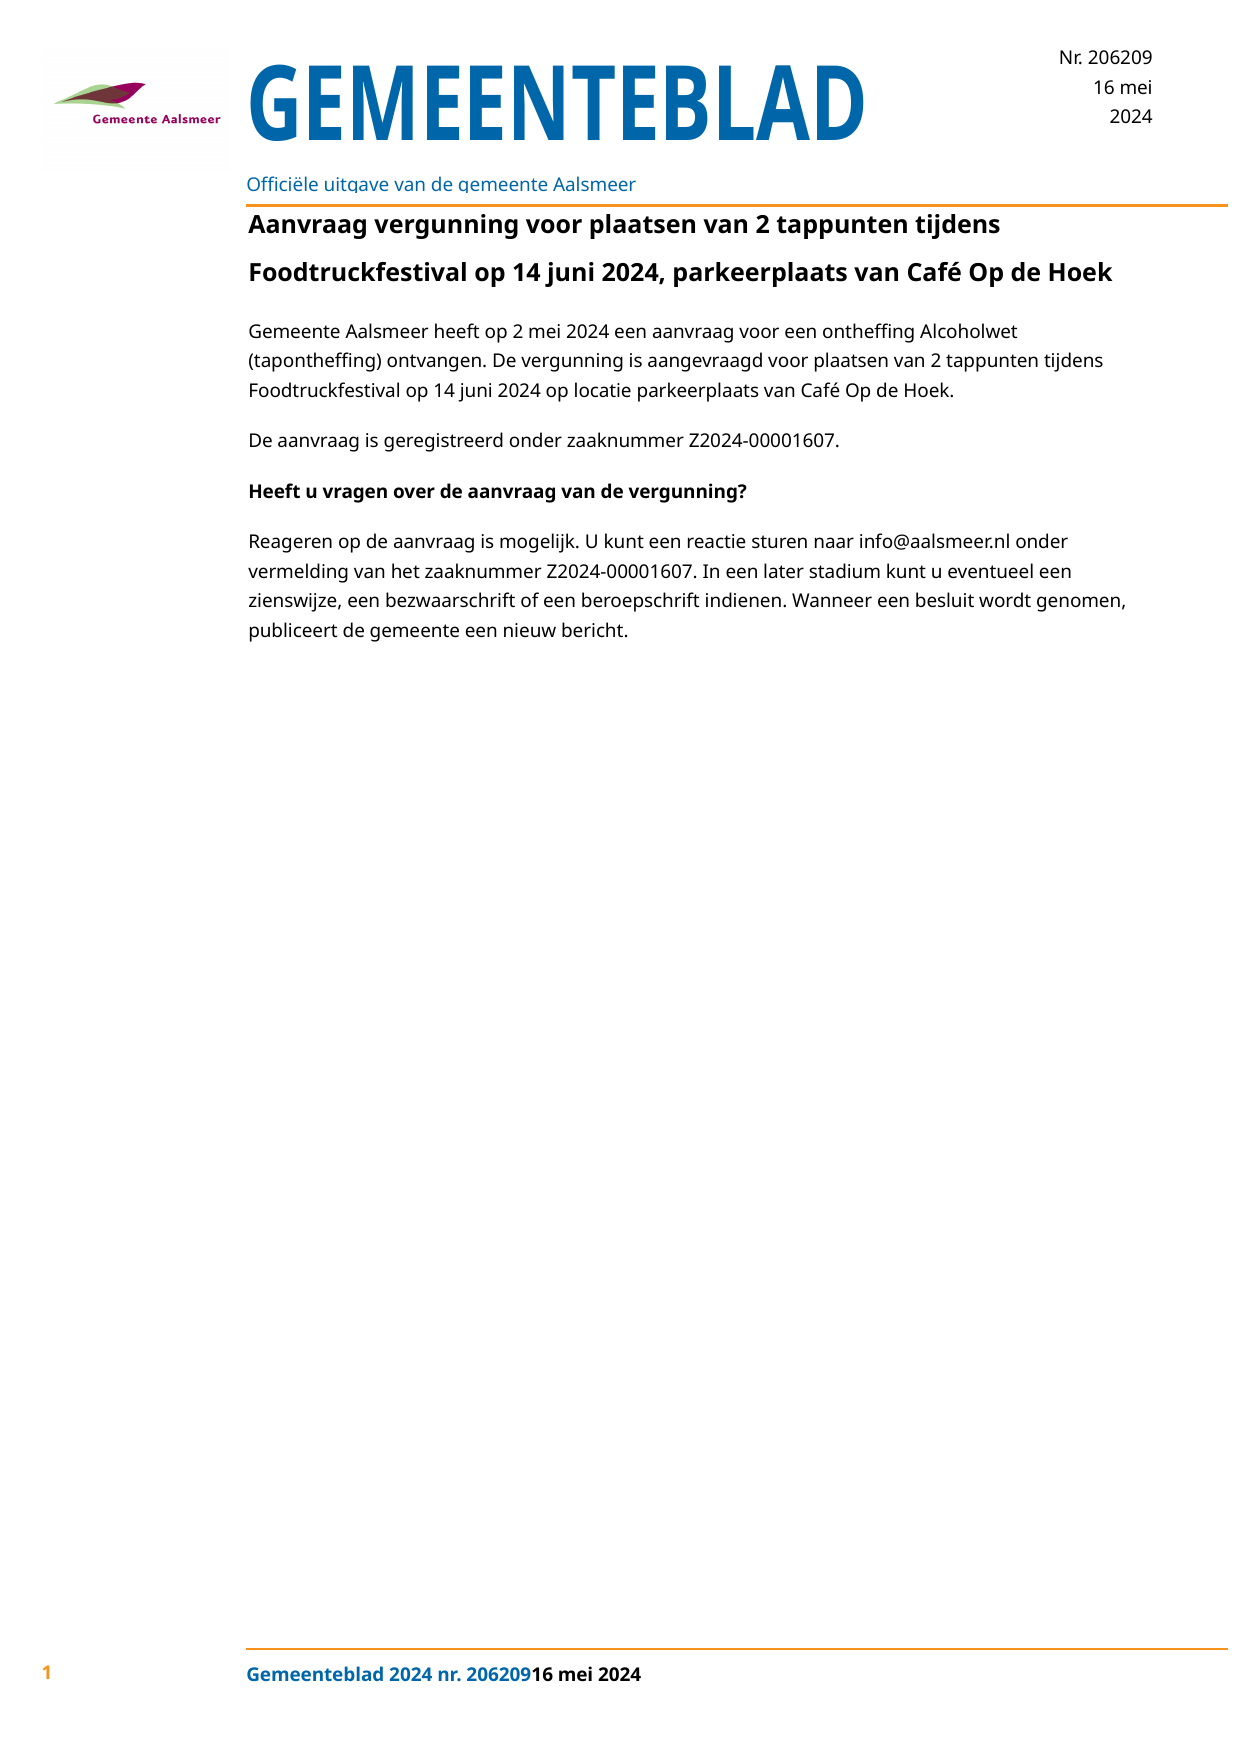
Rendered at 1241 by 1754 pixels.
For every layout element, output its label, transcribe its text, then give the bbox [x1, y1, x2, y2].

text Reageren op de aanvraag is mogelijk. U kunt een reactie sturen naar info@aalsmeer.nl onder vermelding van het zaaknummer Z2024-00001607. In een later stadium kunt u eventueel een zienswijze, een bezwaarschrift of een beroepschrift indienen. Wanneer een besluit wordt genomen, publiceert de gemeente een nieuw bericht. [248, 528, 1152, 643]
text Aanvraag vergunning voor plaatsen van 2 tappunten tijdens Foodtruckfestival op 14 juni 2024, parkeerplaats van Café Op de Hoek [248, 207, 1152, 288]
text Heeft u vragen over de aanvraag van de vergunning? [248, 478, 1152, 504]
text De aanvraag is geregistreerd onder zaaknummer Z2024-00001607. [248, 427, 1152, 453]
picture [41, 47, 231, 172]
text Gemeente Aalsmeer heeft op 2 mei 2024 een aanvraag voor een ontheffing Alcoholwet (tapontheffing) ontvangen. De vergunning is aangevraagd voor plaatsen van 2 tappunten tijdens Foodtruckfestival op 14 juni 2024 op locatie parkeerplaats van Café Op de Hoek. [248, 318, 1152, 403]
